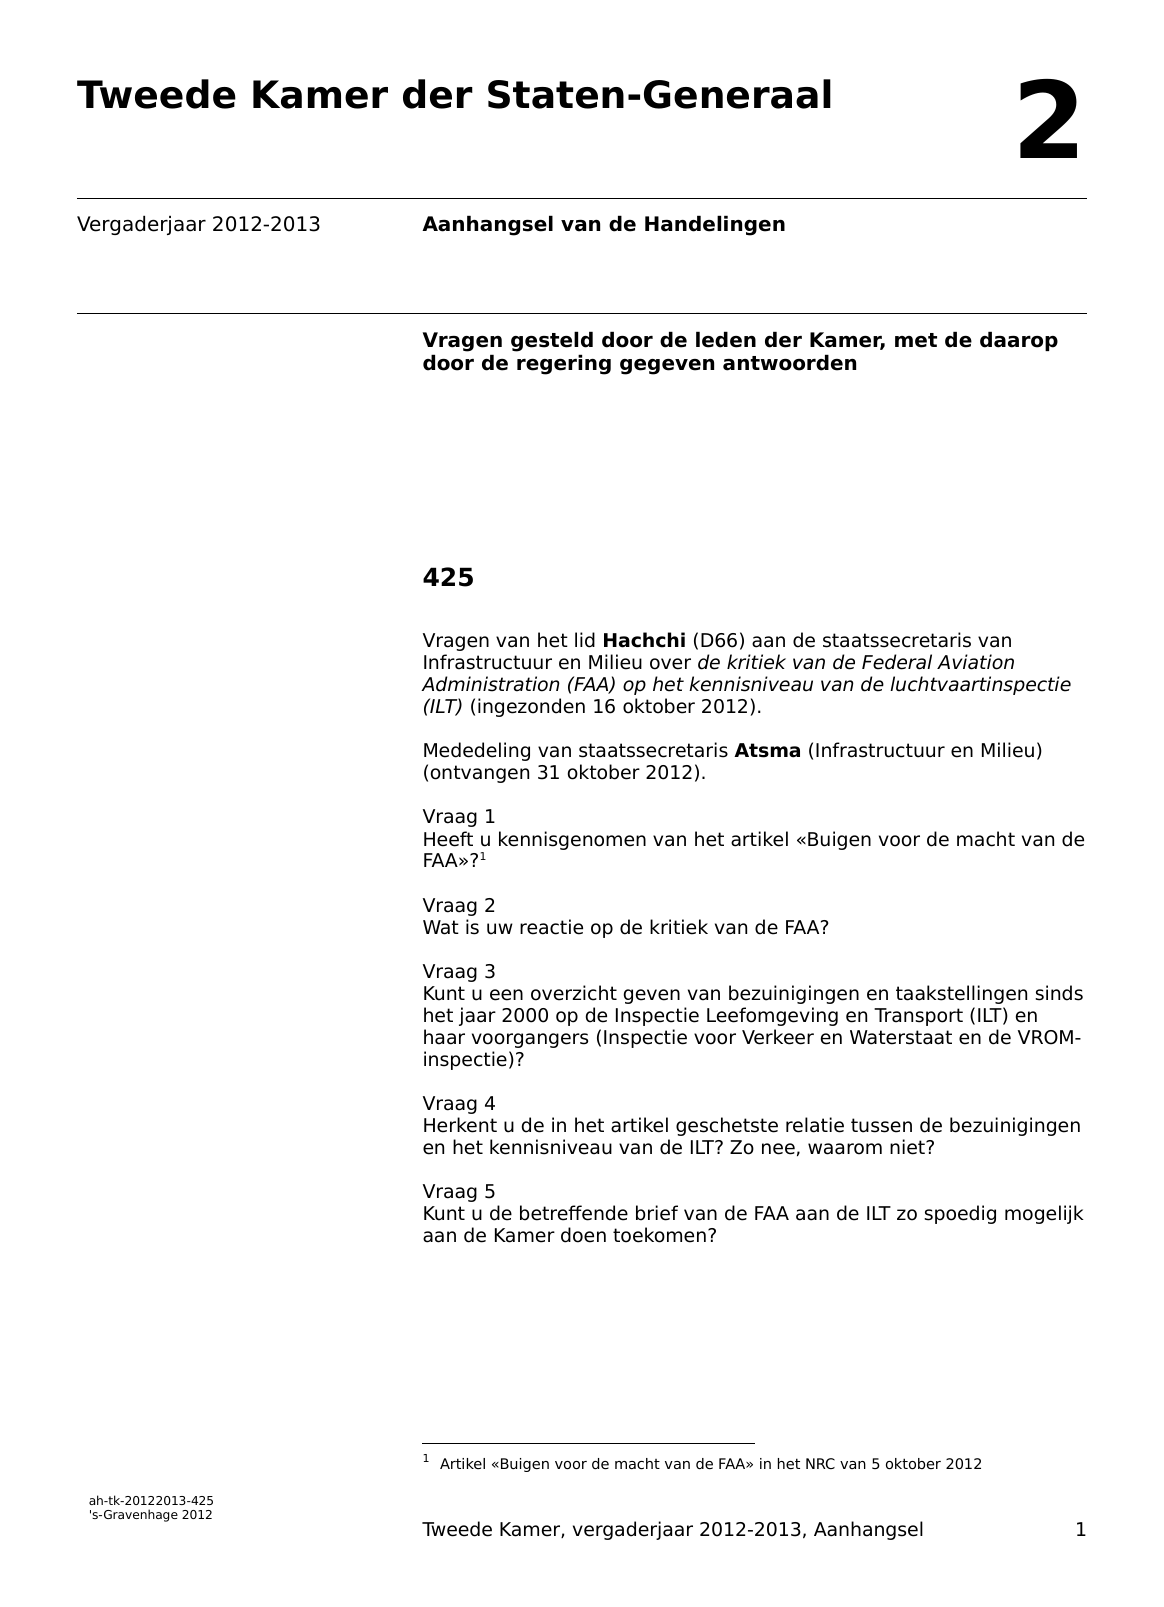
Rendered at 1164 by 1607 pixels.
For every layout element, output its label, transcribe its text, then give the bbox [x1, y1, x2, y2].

text Vragen van het lid Hachchi (D66) aan de staatssecretaris van Infrastructuur en Milieu over de kritiek van de Federal Aviation Administration (FAA) op het kennisniveau van de luchtvaartinspectie (ILT) (ingezonden 16 oktober 2012). [422, 630, 1087, 718]
text Kunt u een overzicht geven van bezuinigingen en taakstellingen sinds het jaar 2000 op de Inspectie Leefomgeving en Transport (ILT) en haar voorgangers (Inspectie voor Verkeer en Waterstaat en de VROM-inspectie)? [422, 983, 1087, 1071]
table_cell Aanhangsel van de Handelingen [422, 199, 1087, 313]
text Vraag 4 [422, 1093, 1087, 1115]
text Vraag 3 [422, 961, 1087, 983]
table_header Tweede Kamer der Staten-Generaal [77, 59, 886, 198]
table_cell Vragen gesteld door de leden der Kamer, met de daarop door de regering gegeven antwoorden [422, 314, 1087, 375]
table_cell [77, 314, 422, 375]
table_header 2 [886, 59, 1087, 198]
text Vraag 1 [422, 806, 1087, 828]
text 425 [422, 563, 1087, 592]
text Herkent u de in het artikel geschetste relatie tussen de bezuinigingen en het kennisniveau van de ILT? Zo nee, waarom niet? [422, 1115, 1087, 1159]
text Mededeling van staatssecretaris Atsma (Infrastructuur en Milieu) (ontvangen 31 oktober 2012). [422, 740, 1087, 784]
text Artikel «Buigen voor de macht van de FAA» in het NRC van 5 oktober 2012 [422, 1452, 1087, 1474]
text Vraag 5 [422, 1181, 1087, 1203]
text 's-Gravenhage 2012 [88, 1508, 323, 1522]
text ah-tk-20122013-425 [88, 1494, 323, 1508]
text Wat is uw reactie op de kritiek van de FAA? [422, 917, 1087, 938]
text Kunt u de betreffende brief van de FAA aan de ILT zo spoedig mogelijk aan de Kamer doen toekomen? [422, 1203, 1087, 1247]
text Heeft u kennisgenomen van het artikel «Buigen voor de macht van de FAA»? [422, 828, 1087, 872]
table_cell Vergaderjaar 2012-2013 [77, 199, 422, 313]
text Vraag 2 [422, 894, 1087, 917]
